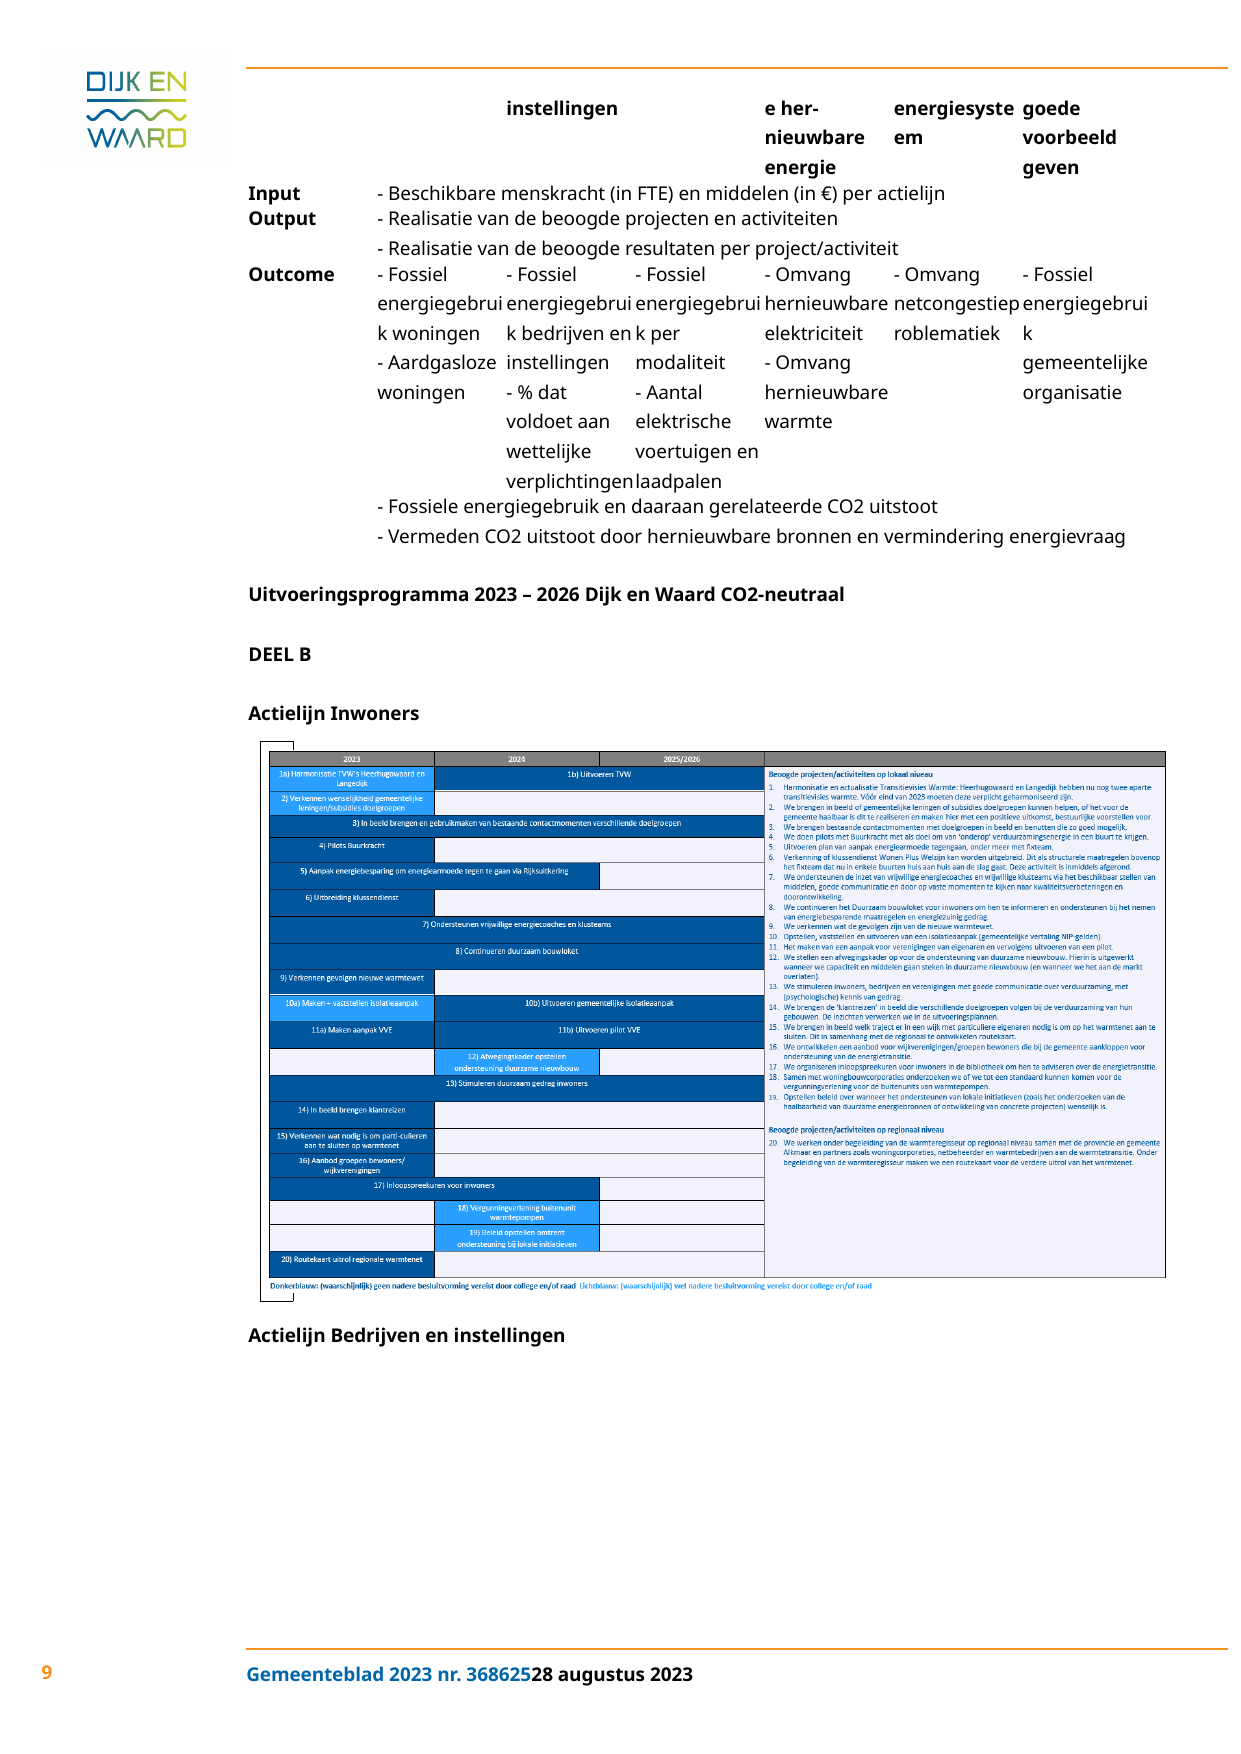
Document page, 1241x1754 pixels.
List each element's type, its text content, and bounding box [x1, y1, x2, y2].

table_cell e her-nieuwbare energie [764, 95, 893, 180]
text Uitvoeringsprogramma 2023 – 2026 Dijk en Waard CO2-neutraal [248, 582, 1152, 607]
table_cell [635, 95, 764, 180]
table_cell - Realisatie van de beoogde projecten en activiteiten - Realisatie van de beoogde resultaten per project/activiteit [377, 205, 1152, 261]
table_cell Input [248, 180, 377, 205]
table_cell [377, 95, 506, 180]
table_header [248, 95, 377, 180]
table_cell - Fossiel energiegebruik gemeentelijke organisatie [1023, 261, 1152, 493]
table_cell goede voorbeeld geven [1023, 95, 1152, 180]
table_cell - Fossiele energiegebruik en daaraan gerelateerde CO2 uitstoot - Vermeden CO2 uitstoot door hernieuwbare bronnen en vermindering energievraag [377, 494, 1152, 549]
table_cell Outcome [248, 261, 377, 549]
picture [41, 47, 231, 172]
text DEEL B [248, 641, 1152, 667]
table_cell - Omvang hernieuwbare elektriciteit - Omvang hernieuwbare warmte [764, 261, 893, 493]
table_cell - Fossiel energiegebruik per modaliteit - Aantal elektrische voertuigen en laadpalen [635, 261, 764, 493]
picture [268, 750, 1173, 1293]
table_cell - Fossiel energiegebruik woningen - Aardgasloze woningen [377, 261, 506, 493]
table_cell energiesysteem [894, 95, 1022, 180]
table_cell - Omvang netcongestieproblematiek [894, 261, 1022, 493]
table_cell Output [248, 205, 377, 261]
table_cell - Beschikbare menskracht (in FTE) en middelen (in €) per actielijn [377, 180, 1152, 205]
table_cell - Fossiel energiegebruik bedrijven en instellingen - % dat voldoet aan wettelijke verplichtingen [506, 261, 635, 493]
table_cell instellingen [506, 95, 635, 180]
text Actielijn Bedrijven en instellingen [248, 1323, 1152, 1348]
text Actielijn Inwoners [248, 700, 1152, 726]
